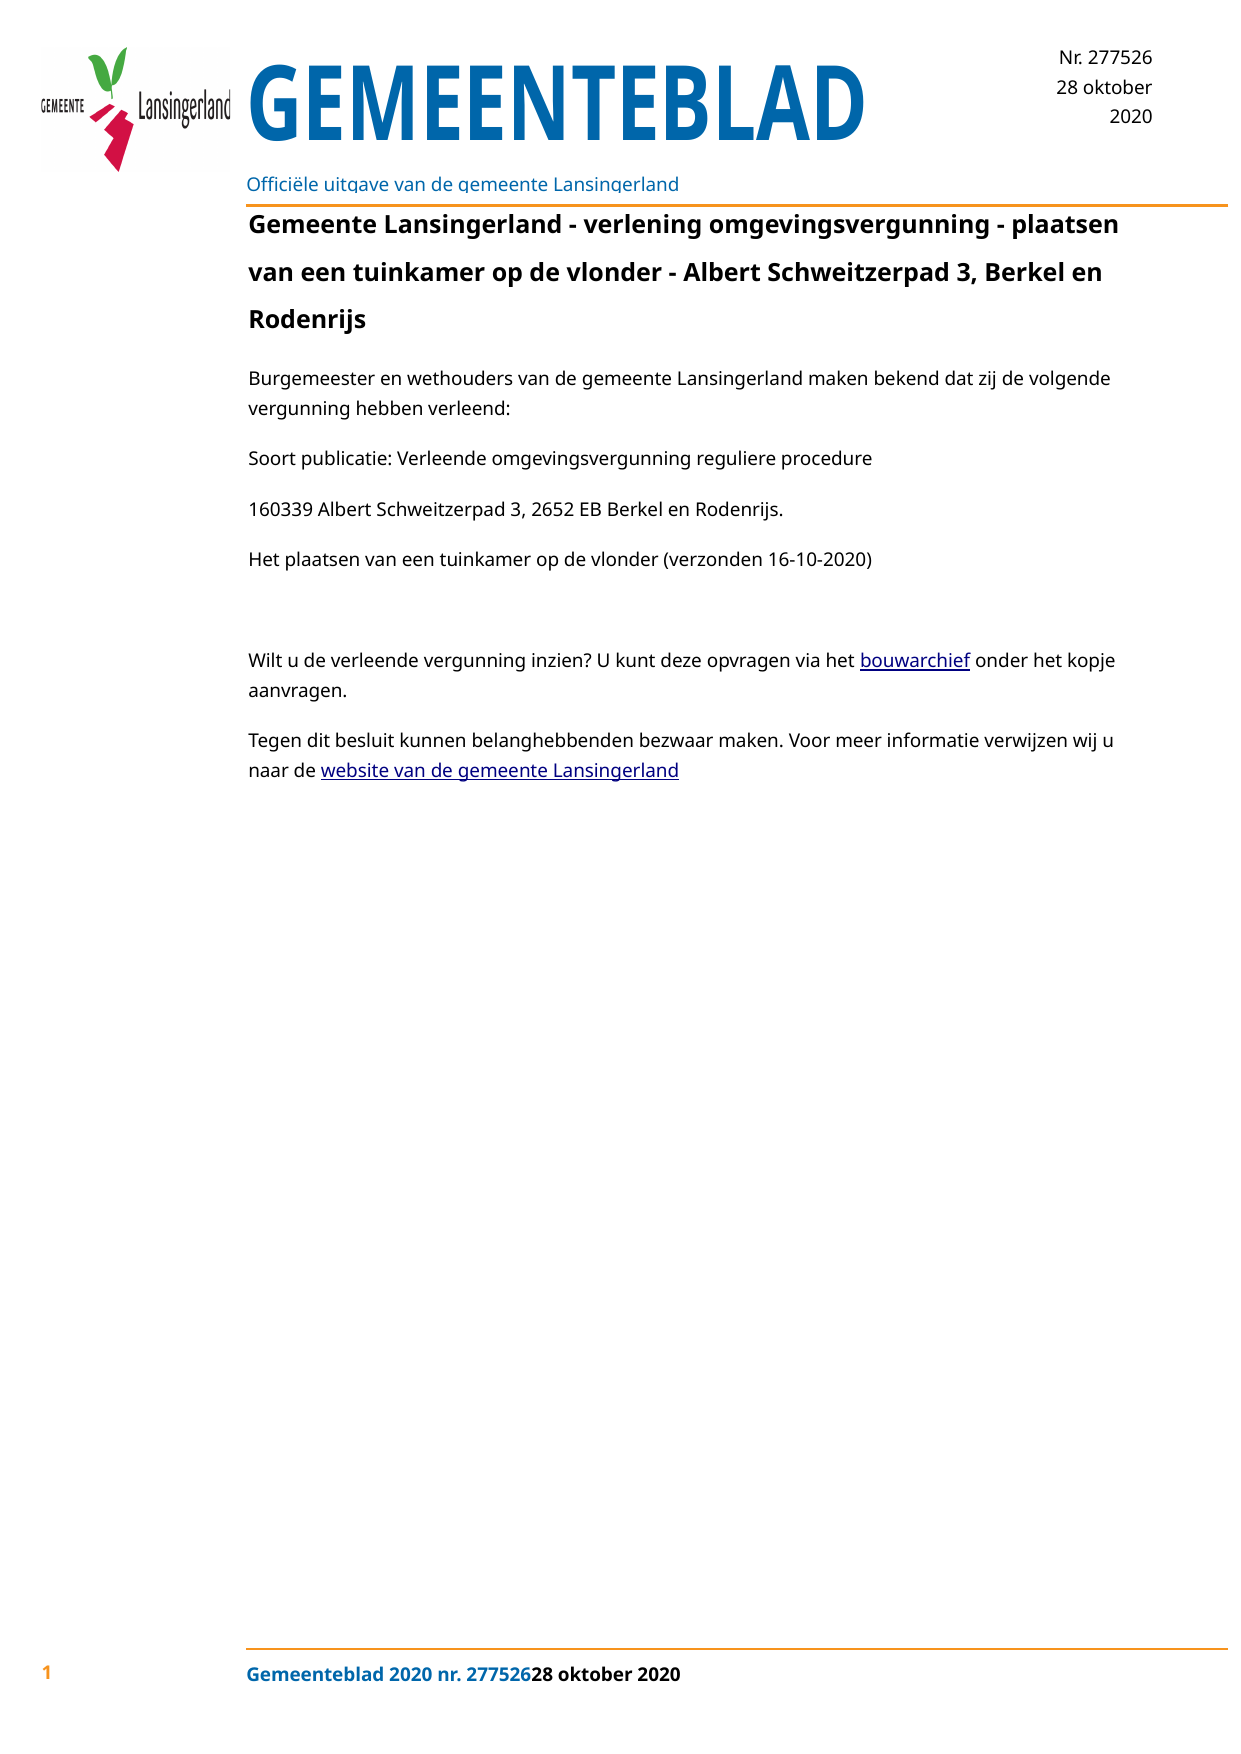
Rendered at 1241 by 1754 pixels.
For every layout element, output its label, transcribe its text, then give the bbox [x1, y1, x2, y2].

text Soort publicatie: Verleende omgevingsvergunning reguliere procedure [248, 446, 1152, 471]
text Het plaatsen van een tuinkamer op de vlonder (verzonden 16-10-2020) [248, 546, 1152, 572]
picture [41, 47, 231, 172]
text Wilt u de verleende vergunning inzien? U kunt deze opvragen via het bouwarchief onder het kopje aanvragen. [248, 647, 1152, 702]
text Gemeente Lansingerland - verlening omgevingsvergunning - plaatsen van een tuinkamer op de vlonder - Albert Schweitzerpad 3, Berkel en Rodenrijs [248, 207, 1152, 336]
text Tegen dit besluit kunnen belanghebbenden bezwaar maken. Voor meer informatie verwijzen wij u naar de website van de gemeente Lansingerland [248, 727, 1152, 782]
text Burgemeester en wethouders van de gemeente Lansingerland maken bekend dat zij de volgende vergunning hebben verleend: [248, 366, 1152, 421]
text 160339 Albert Schweitzerpad 3, 2652 EB Berkel en Rodenrijs. [248, 496, 1152, 522]
